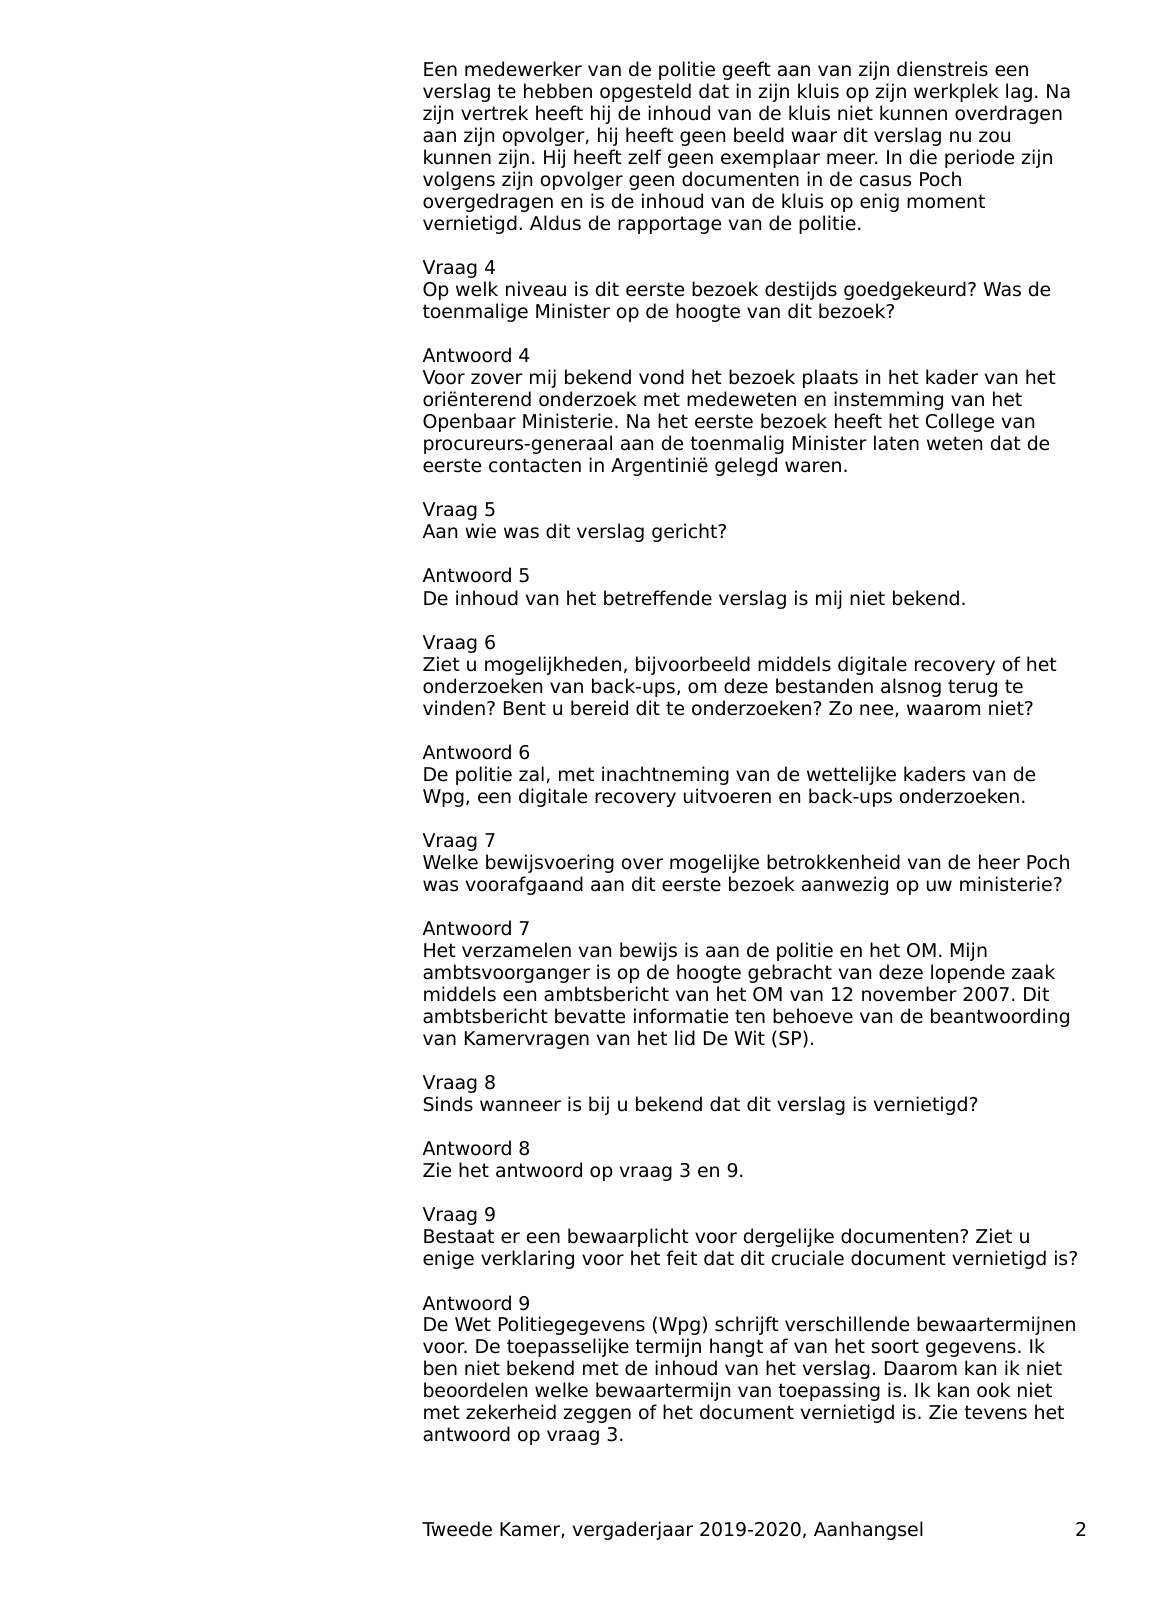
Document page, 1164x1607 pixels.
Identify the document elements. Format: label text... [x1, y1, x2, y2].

text Vraag 5 [422, 499, 1087, 521]
text Voor zover mij bekend vond het bezoek plaats in het kader van het oriënterend onderzoek met medeweten en instemming van het Openbaar Ministerie. Na het eerste bezoek heeft het College van procureurs-generaal aan de toenmalig Minister laten weten dat de eerste contacten in Argentinië gelegd waren. [422, 367, 1087, 477]
text Bestaat er een bewaarplicht voor dergelijke documenten? Ziet u enige verklaring voor het feit dat dit cruciale document vernietigd is? [422, 1226, 1087, 1270]
text Antwoord 4 [422, 345, 1087, 367]
text Antwoord 7 [422, 918, 1087, 940]
text Vraag 4 [422, 257, 1087, 279]
text Vraag 7 [422, 830, 1087, 852]
text Vraag 6 [422, 632, 1087, 653]
text De politie zal, met inachtneming van de wettelijke kaders van de Wpg, een digitale recovery uitvoeren en back-ups onderzoeken. [422, 764, 1087, 808]
text Antwoord 5 [422, 565, 1087, 587]
text Ziet u mogelijkheden, bijvoorbeeld middels digitale recovery of het onderzoeken van back-ups, om deze bestanden alsnog terug te vinden? Bent u bereid dit te onderzoeken? Zo nee, waarom niet? [422, 653, 1087, 719]
text Antwoord 6 [422, 742, 1087, 764]
text Een medewerker van de politie geeft aan van zijn dienstreis een verslag te hebben opgesteld dat in zijn kluis op zijn werkplek lag. Na zijn vertrek heeft hij de inhoud van de kluis niet kunnen overdragen aan zijn opvolger, hij heeft geen beeld waar dit verslag nu zou kunnen zijn. Hij heeft zelf geen exemplaar meer. In die periode zijn volgens zijn opvolger geen documenten in de casus Poch overgedragen en is de inhoud van de kluis op enig moment vernietigd. Aldus de rapportage van de politie. [422, 59, 1087, 235]
text Aan wie was dit verslag gericht? [422, 521, 1087, 543]
text De inhoud van het betreffende verslag is mij niet bekend. [422, 587, 1087, 609]
text De Wet Politiegegevens (Wpg) schrijft verschillende bewaartermijnen voor. De toepasselijke termijn hangt af van het soort gegevens. Ik ben niet bekend met de inhoud van het verslag. Daarom kan ik niet beoordelen welke bewaartermijn van toepassing is. Ik kan ook niet met zekerheid zeggen of het document vernietigd is. Zie tevens het antwoord op vraag 3. [422, 1314, 1087, 1446]
text Zie het antwoord op vraag 3 en 9. [422, 1160, 1087, 1182]
text Op welk niveau is dit eerste bezoek destijds goedgekeurd? Was de toenmalige Minister op de hoogte van dit bezoek? [422, 279, 1087, 323]
text Vraag 8 [422, 1072, 1087, 1094]
text Antwoord 8 [422, 1138, 1087, 1160]
text Vraag 9 [422, 1204, 1087, 1226]
text Het verzamelen van bewijs is aan de politie en het OM. Mijn ambtsvoorganger is op de hoogte gebracht van deze lopende zaak middels een ambtsbericht van het OM van 12 november 2007. Dit ambtsbericht bevatte informatie ten behoeve van de beantwoording van Kamervragen van het lid De Wit (SP). [422, 940, 1087, 1050]
text Welke bewijsvoering over mogelijke betrokkenheid van de heer Poch was voorafgaand aan dit eerste bezoek aanwezig op uw ministerie? [422, 852, 1087, 896]
text Antwoord 9 [422, 1292, 1087, 1314]
text Sinds wanneer is bij u bekend dat dit verslag is vernietigd? [422, 1094, 1087, 1116]
